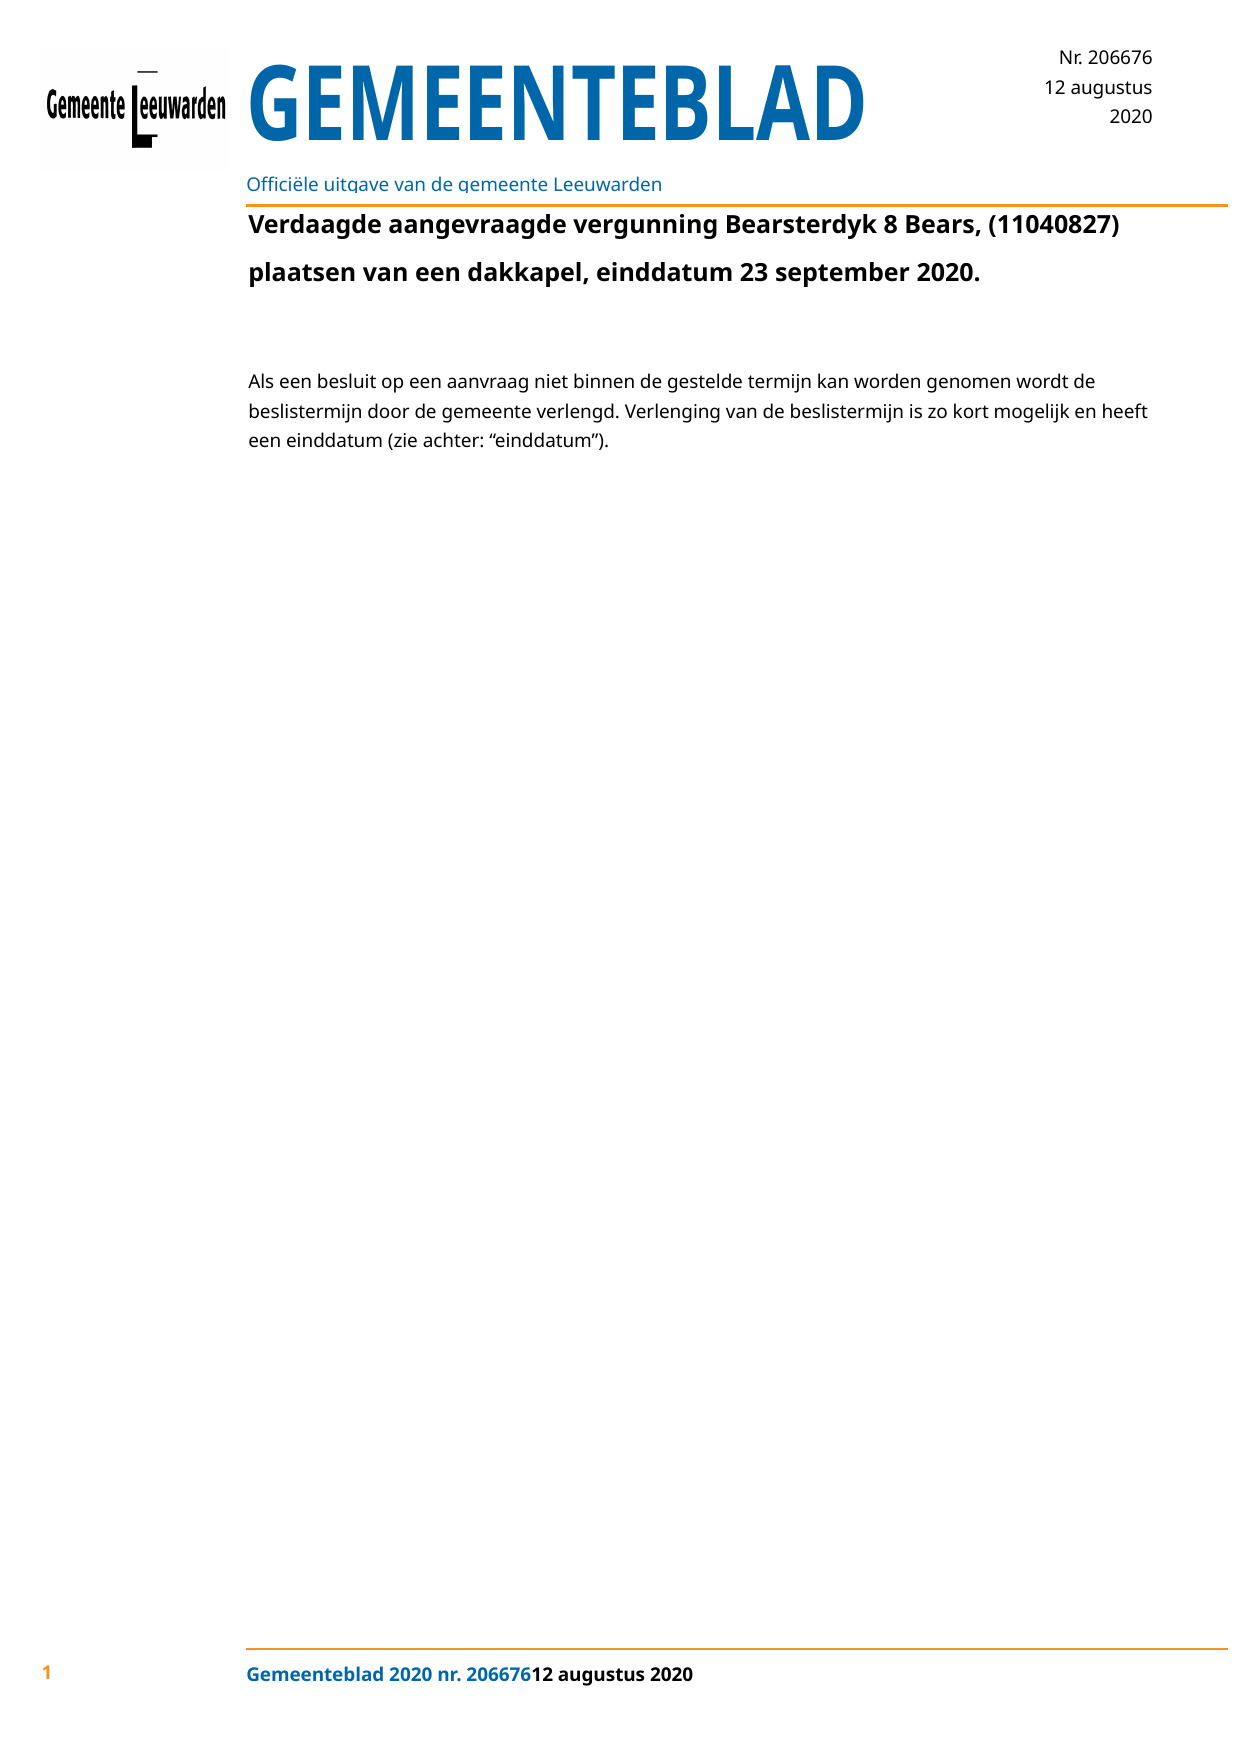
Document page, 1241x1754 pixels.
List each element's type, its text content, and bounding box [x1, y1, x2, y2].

text Verdaagde aangevraagde vergunning Bearsterdyk 8 Bears, (11040827) plaatsen van een dakkapel, einddatum 23 september 2020. [248, 207, 1152, 288]
text Als een besluit op een aanvraag niet binnen de gestelde termijn kan worden genomen wordt de beslistermijn door de gemeente verlengd. Verlenging van de beslistermijn is zo kort mogelijk en heeft een einddatum (zie achter: “einddatum”). [248, 368, 1152, 453]
picture [41, 47, 231, 172]
